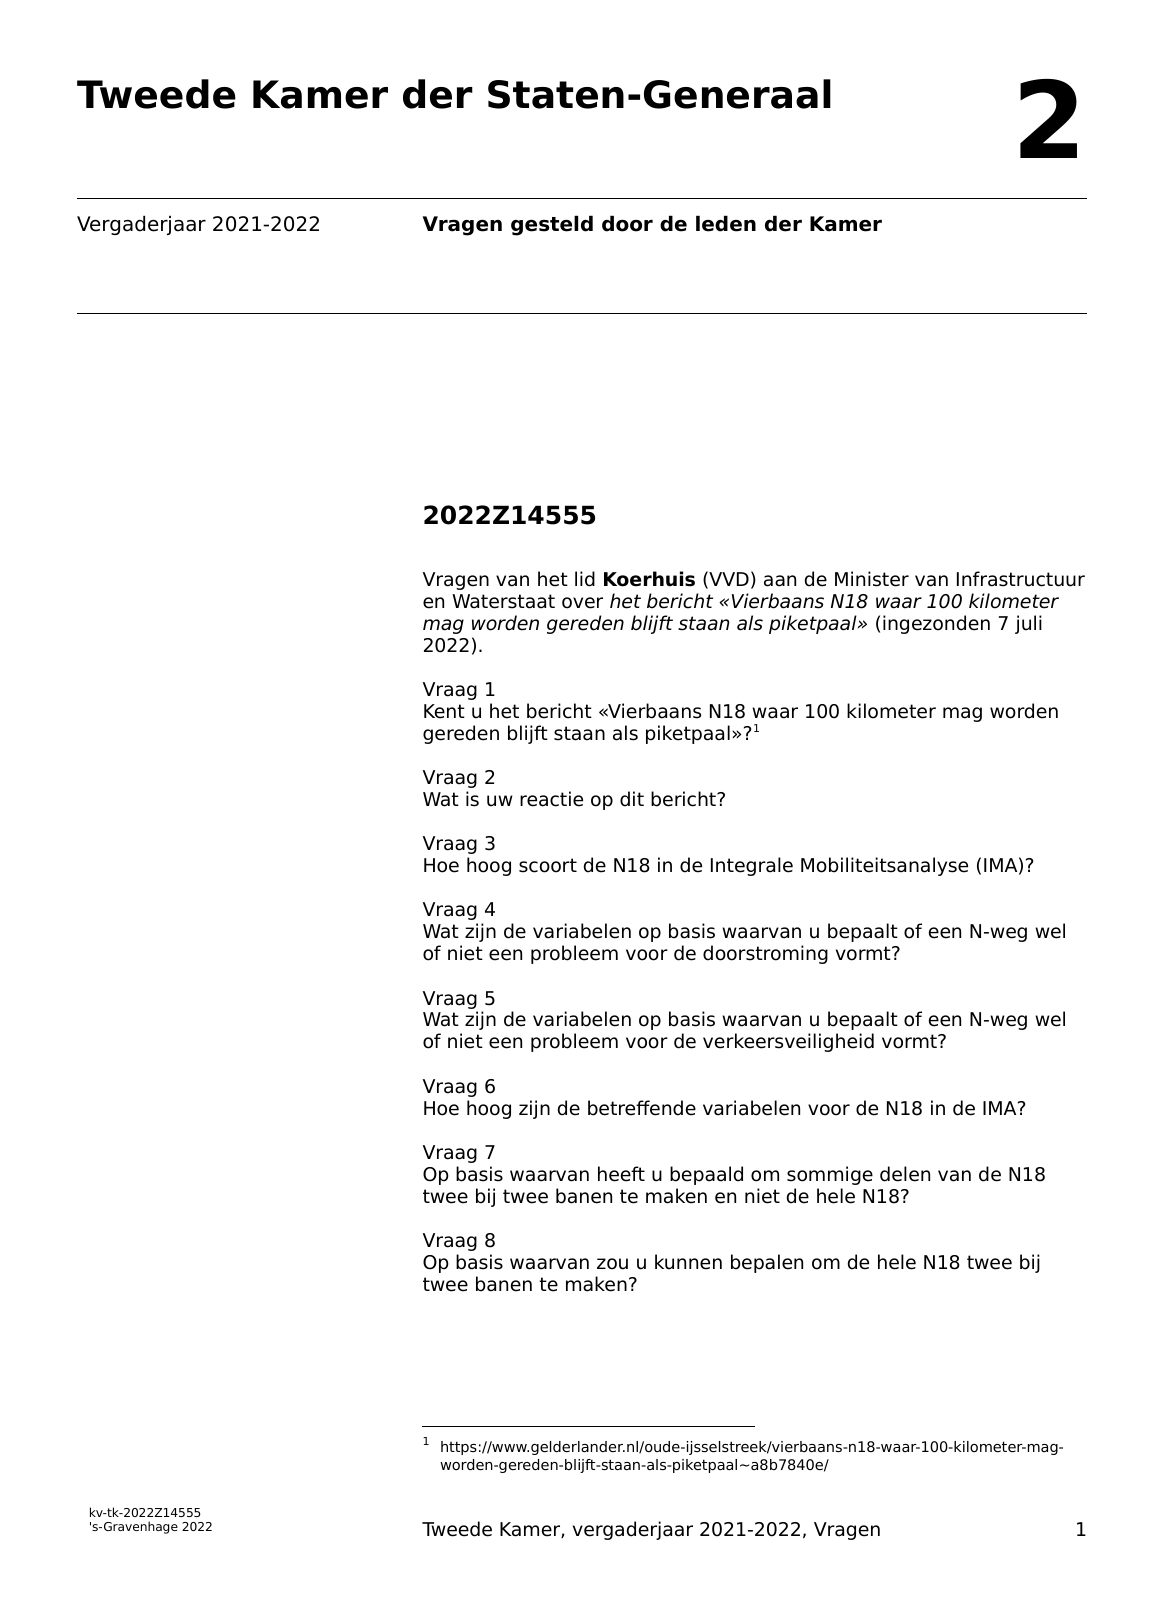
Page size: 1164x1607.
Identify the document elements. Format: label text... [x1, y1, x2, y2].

text Op basis waarvan zou u kunnen bepalen om de hele N18 twee bij twee banen te maken? [422, 1252, 1087, 1296]
text Vragen van het lid Koerhuis (VVD) aan de Minister van Infrastructuur en Waterstaat over het bericht «Vierbaans N18 waar 100 kilometer mag worden gereden blijft staan als piketpaal» (ingezonden 7 juli 2022). [422, 569, 1087, 657]
text Wat zijn de variabelen op basis waarvan u bepaalt of een N-weg wel of niet een probleem voor de verkeersveiligheid vormt? [422, 1009, 1087, 1053]
text Hoe hoog zijn de betreffende variabelen voor de N18 in de IMA? [422, 1097, 1087, 1119]
text Vraag 5 [422, 987, 1087, 1009]
text kv-tk-2022Z14555 [88, 1506, 323, 1520]
text Vraag 8 [422, 1230, 1087, 1252]
text Vraag 4 [422, 899, 1087, 921]
text Kent u het bericht «Vierbaans N18 waar 100 kilometer mag worden gereden blijft staan als piketpaal»? [422, 701, 1087, 745]
text Wat is uw reactie op dit bericht? [422, 789, 1087, 811]
text https://www.gelderlander.nl/oude-ijsselstreek/vierbaans-n18-waar-100-kilometer-mag-worden-gereden-blijft-staan-als-piketpaal~a8b7840e/ [422, 1435, 1087, 1474]
table_header 2 [886, 59, 1087, 198]
text Vraag 7 [422, 1142, 1087, 1164]
text Vraag 2 [422, 767, 1087, 789]
text Op basis waarvan heeft u bepaald om sommige delen van de N18 twee bij twee banen te maken en niet de hele N18? [422, 1164, 1087, 1208]
text Vraag 3 [422, 833, 1087, 855]
text Vraag 1 [422, 679, 1087, 701]
text Vraag 6 [422, 1076, 1087, 1097]
text Wat zijn de variabelen op basis waarvan u bepaalt of een N-weg wel of niet een probleem voor de doorstroming vormt? [422, 921, 1087, 965]
table_header Tweede Kamer der Staten-Generaal [77, 59, 886, 198]
table_cell Vragen gesteld door de leden der Kamer [422, 199, 1087, 313]
text 2022Z14555 [422, 501, 1087, 531]
text 's-Gravenhage 2022 [88, 1520, 323, 1534]
table_cell Vergaderjaar 2021-2022 [77, 199, 422, 313]
text Hoe hoog scoort de N18 in de Integrale Mobiliteitsanalyse (IMA)? [422, 855, 1087, 877]
